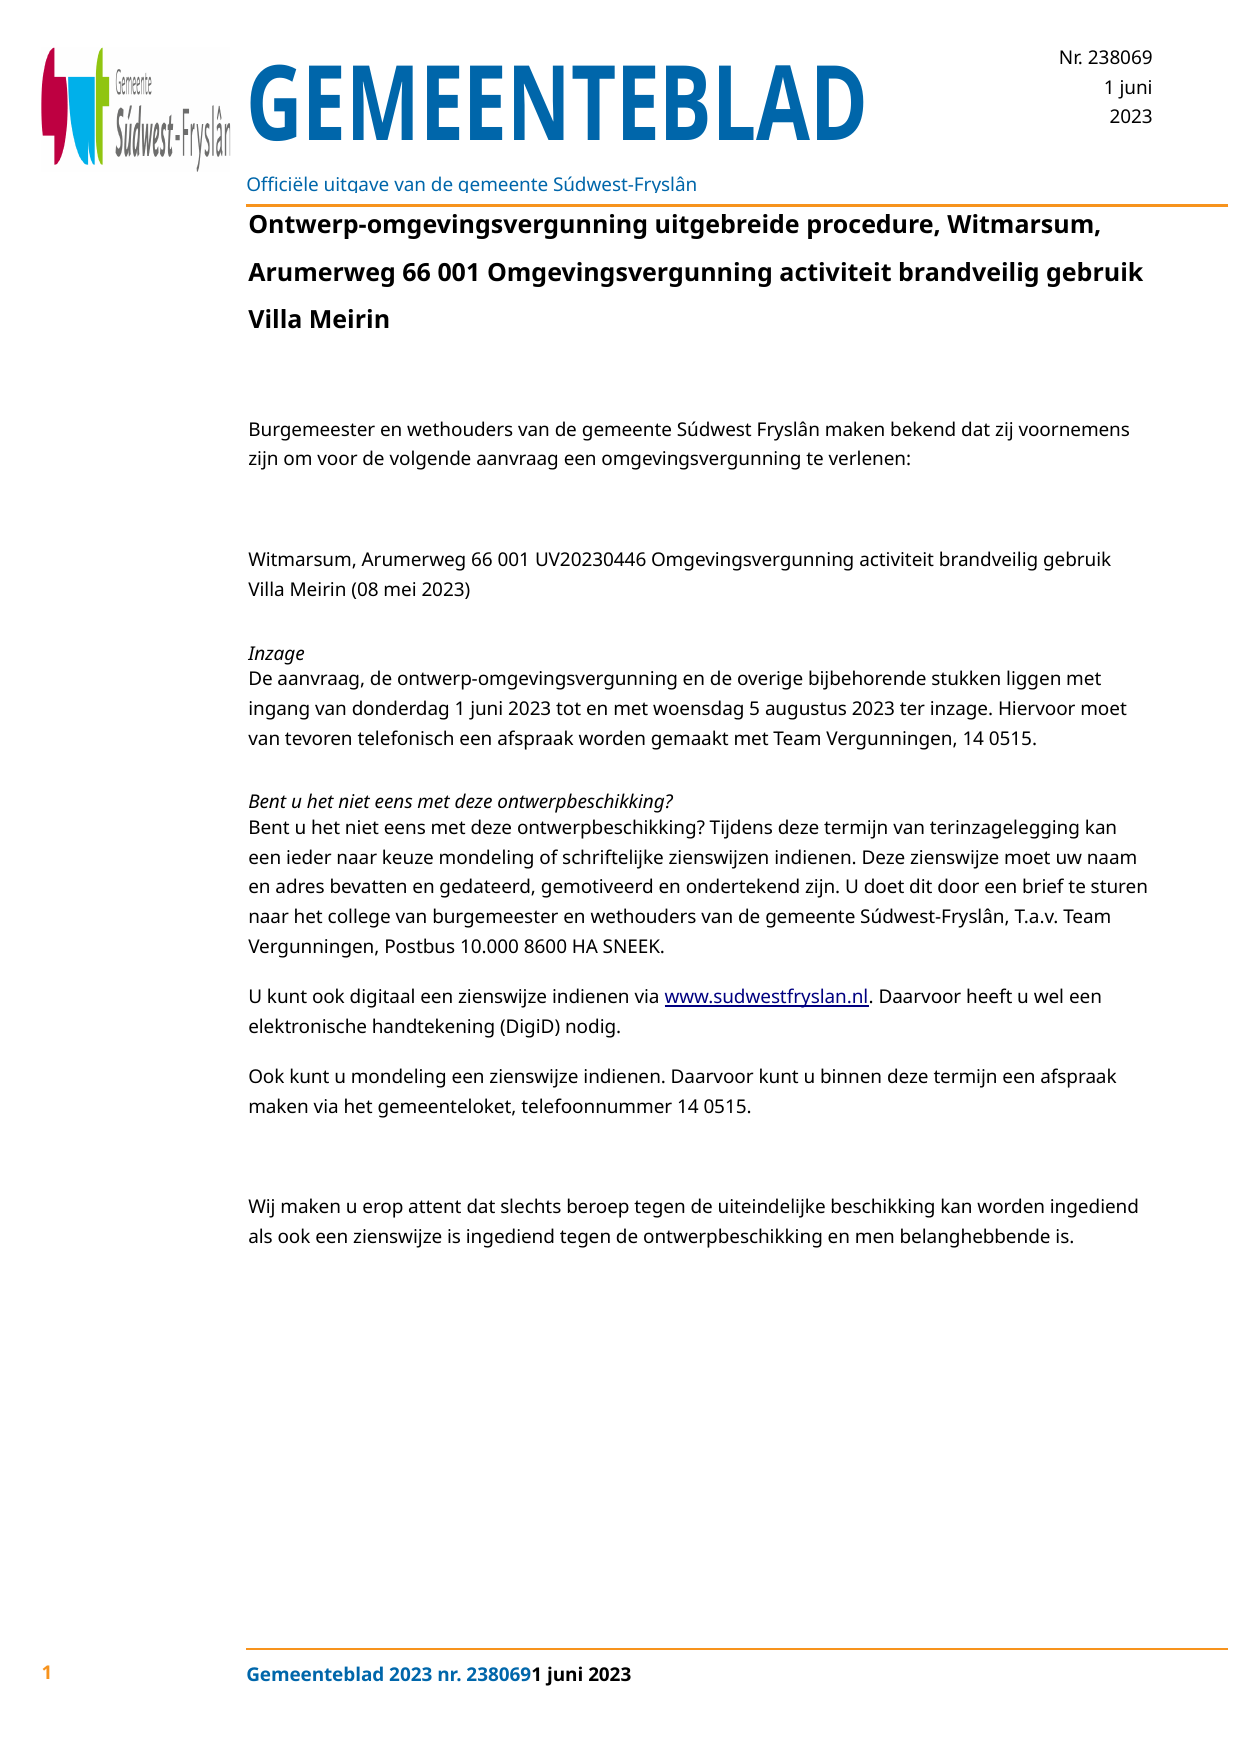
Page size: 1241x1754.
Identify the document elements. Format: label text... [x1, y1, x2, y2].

text U kunt ook digitaal een zienswijze indienen via www.sudwestfryslan.nl. Daarvoor heeft u wel een elektronische handtekening (DigiD) nodig. [248, 983, 1152, 1038]
text Witmarsum, Arumerweg 66 001 UV20230446 Omgevingsvergunning activiteit brandveilig gebruik Villa Meirin (08 mei 2023) [248, 546, 1152, 602]
text Bent u het niet eens met deze ontwerpbeschikking? [248, 789, 1152, 814]
text Wij maken u erop attent dat slechts beroep tegen de uiteindelijke beschikking kan worden ingediend als ook een zienswijze is ingediend tegen de ontwerpbeschikking en men belanghebbende is. [248, 1194, 1152, 1249]
text Ontwerp-omgevingsvergunning uitgebreide procedure, Witmarsum, Arumerweg 66 001 Omgevingsvergunning activiteit brandveilig gebruik Villa Meirin [248, 207, 1152, 336]
picture [41, 47, 231, 172]
text Burgemeester en wethouders van de gemeente Súdwest Fryslân maken bekend dat zij voornemens zijn om voor de volgende aanvraag een omgevingsvergunning te verlenen: [248, 416, 1152, 471]
text Inzage [248, 640, 1152, 666]
text Bent u het niet eens met deze ontwerpbeschikking? Tijdens deze termijn van terinzagelegging kan een ieder naar keuze mondeling of schriftelijke zienswijzen indienen. Deze zienswijze moet uw naam en adres bevatten en gedateerd, gemotiveerd en ondertekend zijn. U doet dit door een brief te sturen naar het college van burgemeester en wethouders van de gemeente Súdwest-Fryslân, T.a.v. Team Vergunningen, Postbus 10.000 8600 HA SNEEK. [248, 814, 1152, 958]
text De aanvraag, de ontwerp-omgevingsvergunning en de overige bijbehorende stukken liggen met ingang van donderdag 1 juni 2023 tot en met woensdag 5 augustus 2023 ter inzage. Hiervoor moet van tevoren telefonisch een afspraak worden gemaakt met Team Vergunningen, 14 0515. [248, 666, 1152, 751]
text Ook kunt u mondeling een zienswijze indienen. Daarvoor kunt u binnen deze termijn een afspraak maken via het gemeenteloket, telefoonnummer 14 0515. [248, 1063, 1152, 1118]
